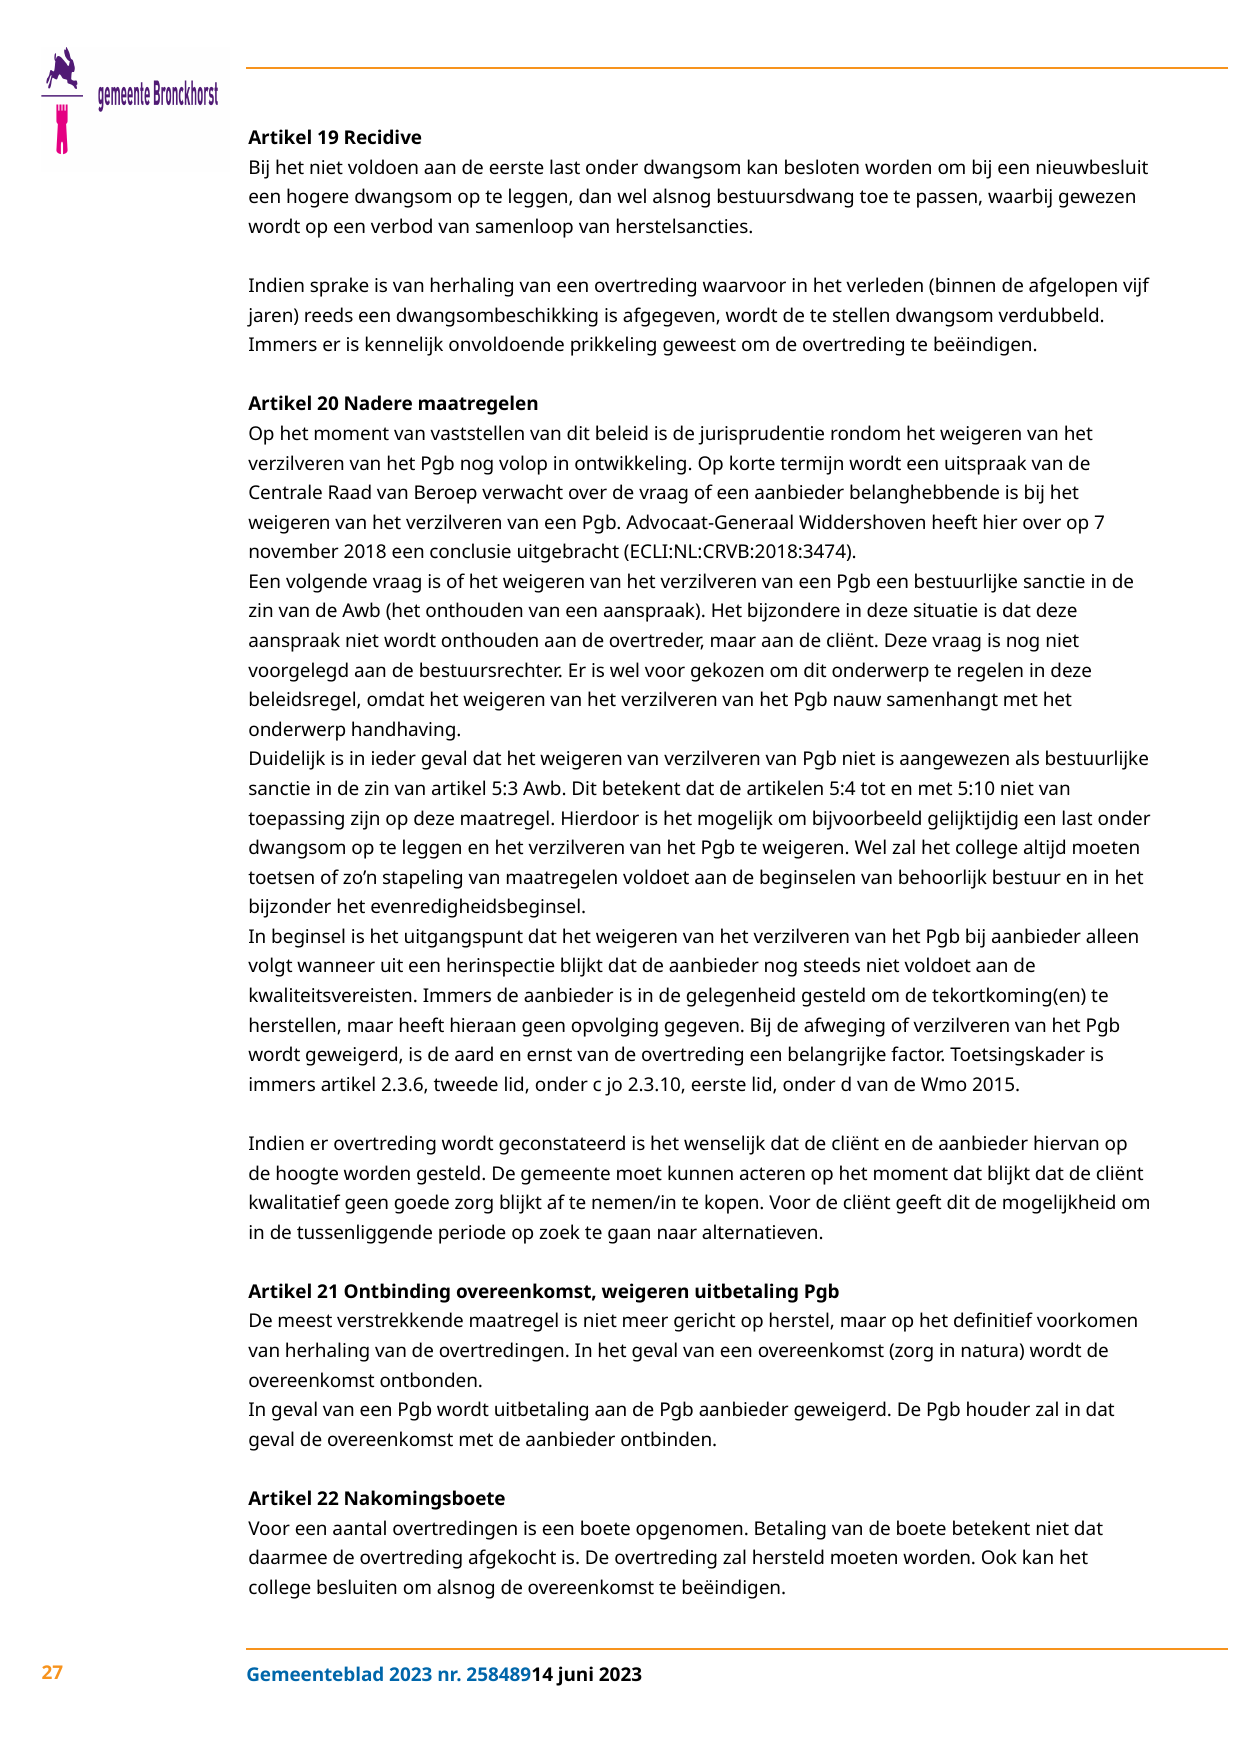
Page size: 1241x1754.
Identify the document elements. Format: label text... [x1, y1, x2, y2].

text In geval van een Pgb wordt uitbetaling aan de Pgb aanbieder geweigerd. De Pgb houder zal in dat geval de overeenkomst met de aanbieder ontbinden. [248, 1396, 1152, 1452]
text Duidelijk is in ieder geval dat het weigeren van verzilveren van Pgb niet is aangewezen als bestuurlijke sanctie in de zin van artikel 5:3 Awb. Dit betekent dat de artikelen 5:4 tot en met 5:10 niet van toepassing zijn op deze maatregel. Hierdoor is het mogelijk om bijvoorbeeld gelijktijdig een last onder dwangsom op te leggen en het verzilveren van het Pgb te weigeren. Wel zal het college altijd moeten toetsen of zo’n stapeling van maatregelen voldoet aan de beginselen van behoorlijk bestuur en in het bijzonder het evenredigheidsbeginsel. [248, 746, 1152, 919]
text Artikel 19 Recidive [248, 124, 1152, 150]
text Artikel 21 Ontbinding overeenkomst, weigeren uitbetaling Pgb [248, 1278, 1152, 1304]
text Een volgende vraag is of het weigeren van het verzilveren van een Pgb een bestuurlijke sanctie in de zin van de Awb (het onthouden van een aanspraak). Het bijzondere in deze situatie is dat deze aanspraak niet wordt onthouden aan de overtreder, maar aan de cliënt. Deze vraag is nog niet voorgelegd aan de bestuursrechter. Er is wel voor gekozen om dit onderwerp te regelen in deze beleidsregel, omdat het weigeren van het verzilveren van het Pgb nauw samenhangt met het onderwerp handhaving. [248, 568, 1152, 742]
text De meest verstrekkende maatregel is niet meer gericht op herstel, maar op het definitief voorkomen van herhaling van de overtredingen. In het geval van een overeenkomst (zorg in natura) wordt de overeenkomst ontbonden. [248, 1308, 1152, 1393]
text In beginsel is het uitgangspunt dat het weigeren van het verzilveren van het Pgb bij aanbieder alleen volgt wanneer uit een herinspectie blijkt dat de aanbieder nog steeds niet voldoet aan de kwaliteitsvereisten. Immers de aanbieder is in de gelegenheid gesteld om de tekortkoming(en) te herstellen, maar heeft hieraan geen opvolging gegeven. Bij de afweging of verzilveren van het Pgb wordt geweigerd, is de aard en ernst van de overtreding een belangrijke factor. Toetsingskader is immers artikel 2.3.6, tweede lid, onder c jo 2.3.10, eerste lid, onder d van de Wmo 2015. [248, 923, 1152, 1097]
text Bij het niet voldoen aan de eerste last onder dwangsom kan besloten worden om bij een nieuwbesluit een hogere dwangsom op te leggen, dan wel alsnog bestuursdwang toe te passen, waarbij gewezen wordt op een verbod van samenloop van herstelsancties. [248, 154, 1152, 239]
text Voor een aantal overtredingen is een boete opgenomen. Betaling van de boete betekent niet dat daarmee de overtreding afgekocht is. De overtreding zal hersteld moeten worden. Ook kan het college besluiten om alsnog de overeenkomst te beëindigen. [248, 1515, 1152, 1600]
text Op het moment van vaststellen van dit beleid is de jurisprudentie rondom het weigeren van het verzilveren van het Pgb nog volop in ontwikkeling. Op korte termijn wordt een uitspraak van de Centrale Raad van Beroep verwacht over de vraag of een aanbieder belanghebbende is bij het weigeren van het verzilveren van een Pgb. Advocaat-Generaal Widdershoven heeft hier over op 7 november 2018 een conclusie uitgebracht (ECLI:NL:CRVB:2018:3474). [248, 420, 1152, 564]
picture [41, 47, 231, 172]
text Indien sprake is van herhaling van een overtreding waarvoor in het verleden (binnen de afgelopen vijf jaren) reeds een dwangsombeschikking is afgegeven, wordt de te stellen dwangsom verdubbeld. Immers er is kennelijk onvoldoende prikkeling geweest om de overtreding te beëindigen. [248, 272, 1152, 357]
text Artikel 20 Nadere maatregelen [248, 391, 1152, 416]
text Artikel 22 Nakomingsboete [248, 1485, 1152, 1511]
text Indien er overtreding wordt geconstateerd is het wenselijk dat de cliënt en de aanbieder hiervan op de hoogte worden gesteld. De gemeente moet kunnen acteren op het moment dat blijkt dat de cliënt kwalitatief geen goede zorg blijkt af te nemen/in te kopen. Voor de cliënt geeft dit de mogelijkheid om in de tussenliggende periode op zoek te gaan naar alternatieven. [248, 1130, 1152, 1245]
